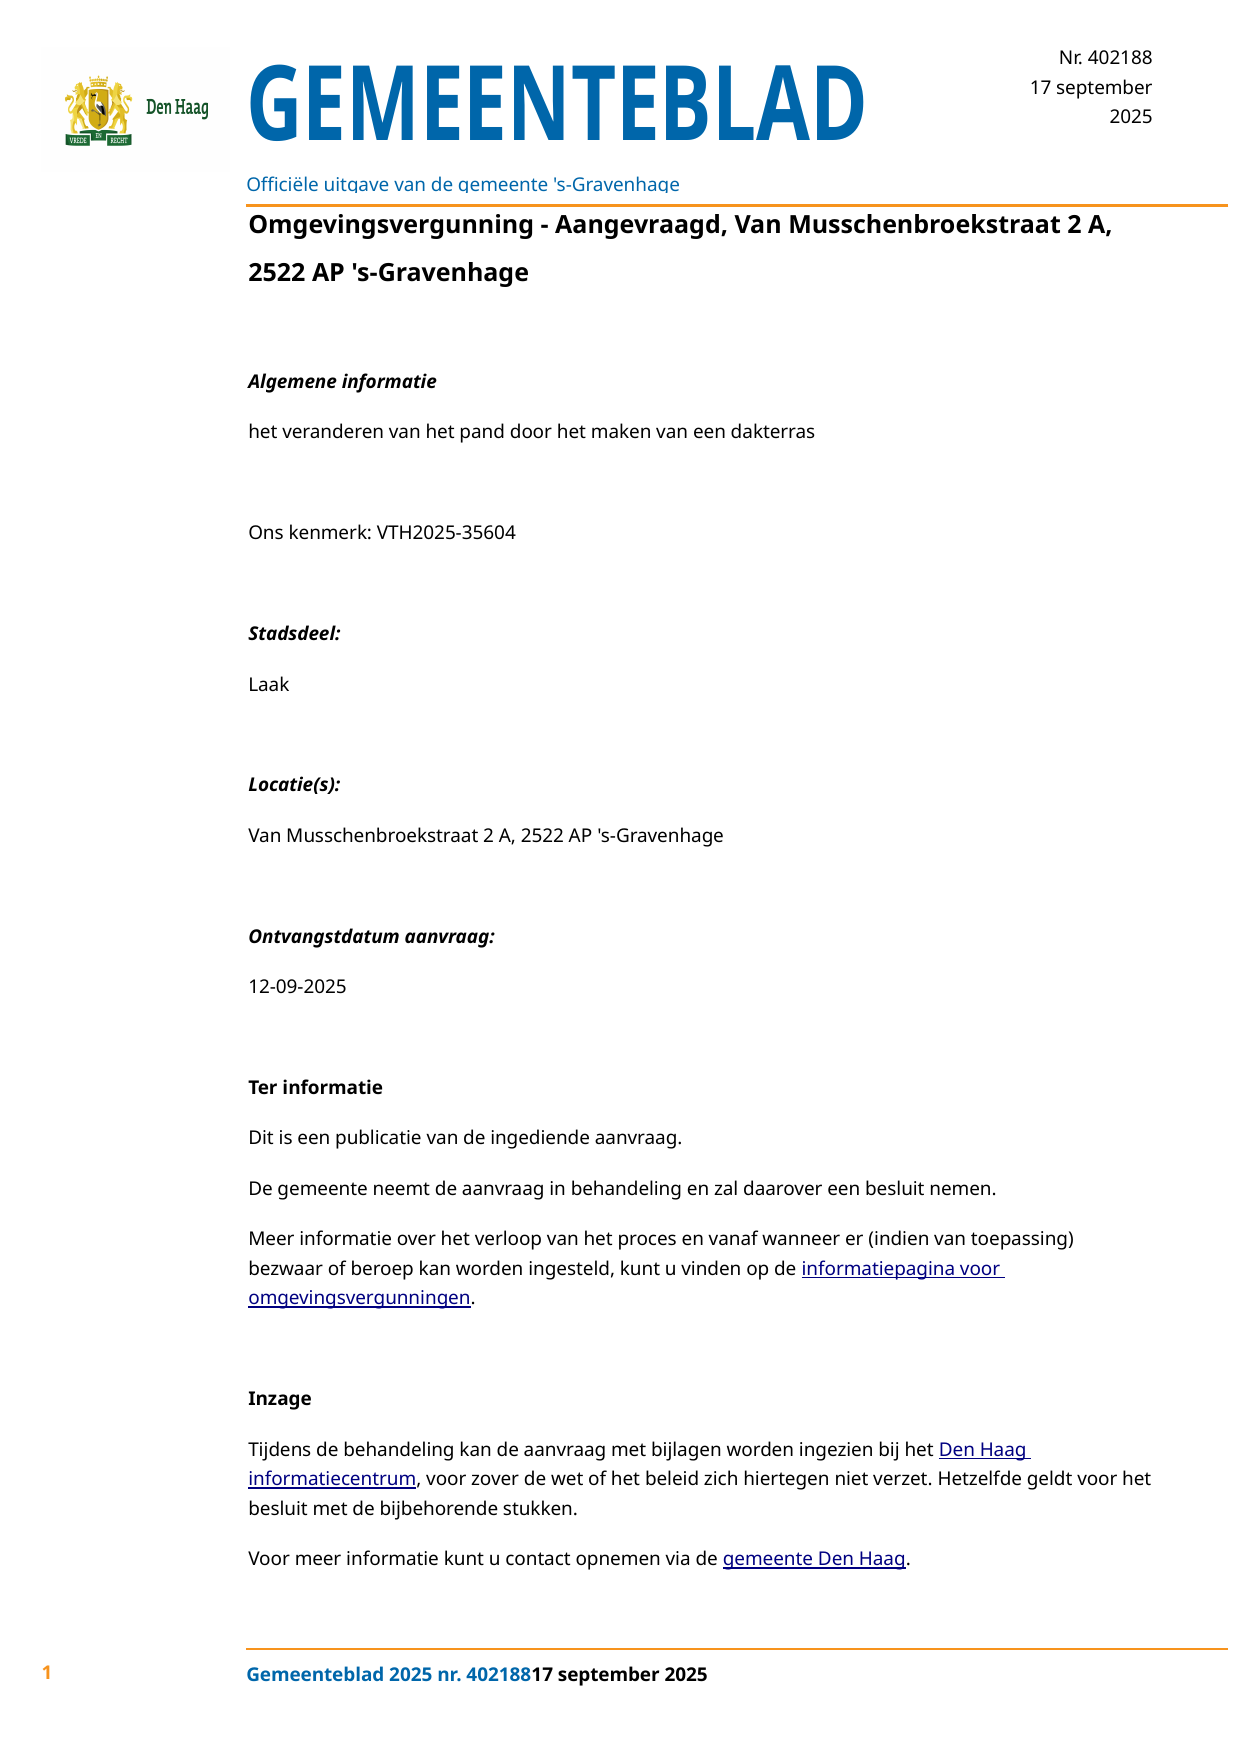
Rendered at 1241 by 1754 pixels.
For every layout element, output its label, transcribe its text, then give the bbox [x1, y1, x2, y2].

text Voor meer informatie kunt u contact opnemen via de gemeente Den Haag. [248, 1545, 1152, 1571]
text Locatie(s): [248, 772, 1152, 797]
picture [41, 47, 231, 172]
text Stadsdeel: [248, 620, 1152, 646]
text Algemene informatie [248, 368, 1152, 394]
text Dit is een publicatie van de ingediende aanvraag. [248, 1124, 1152, 1150]
text Ontvangstdatum aanvraag: [248, 923, 1152, 949]
text De gemeente neemt de aanvraag in behandeling en zal daarover een besluit nemen. [248, 1175, 1152, 1201]
text Ons kenmerk: VTH2025-35604 [248, 519, 1152, 545]
text Tijdens de behandeling kan de aanvraag met bijlagen worden ingezien bij het Den Haag informatiecentrum, voor zover de wet of het beleid zich hiertegen niet verzet. Hetzelfde geldt voor het besluit met de bijbehorende stukken. [248, 1436, 1152, 1521]
text Inzage [248, 1385, 1152, 1411]
text het veranderen van het pand door het maken van een dakterras [248, 419, 1152, 444]
text Meer informatie over het verloop van het proces en vanaf wanneer er (indien van toepassing) bezwaar of beroep kan worden ingesteld, kunt u vinden op de informatiepagina voor omgevingsvergunningen. [248, 1225, 1152, 1310]
text Omgevingsvergunning - Aangevraagd, Van Musschenbroekstraat 2 A, 2522 AP 's-Gravenhage [248, 207, 1152, 288]
text Ter informatie [248, 1074, 1152, 1100]
text Van Musschenbroekstraat 2 A, 2522 AP 's-Gravenhage [248, 822, 1152, 848]
text Laak [248, 671, 1152, 697]
text 12-09-2025 [248, 973, 1152, 999]
